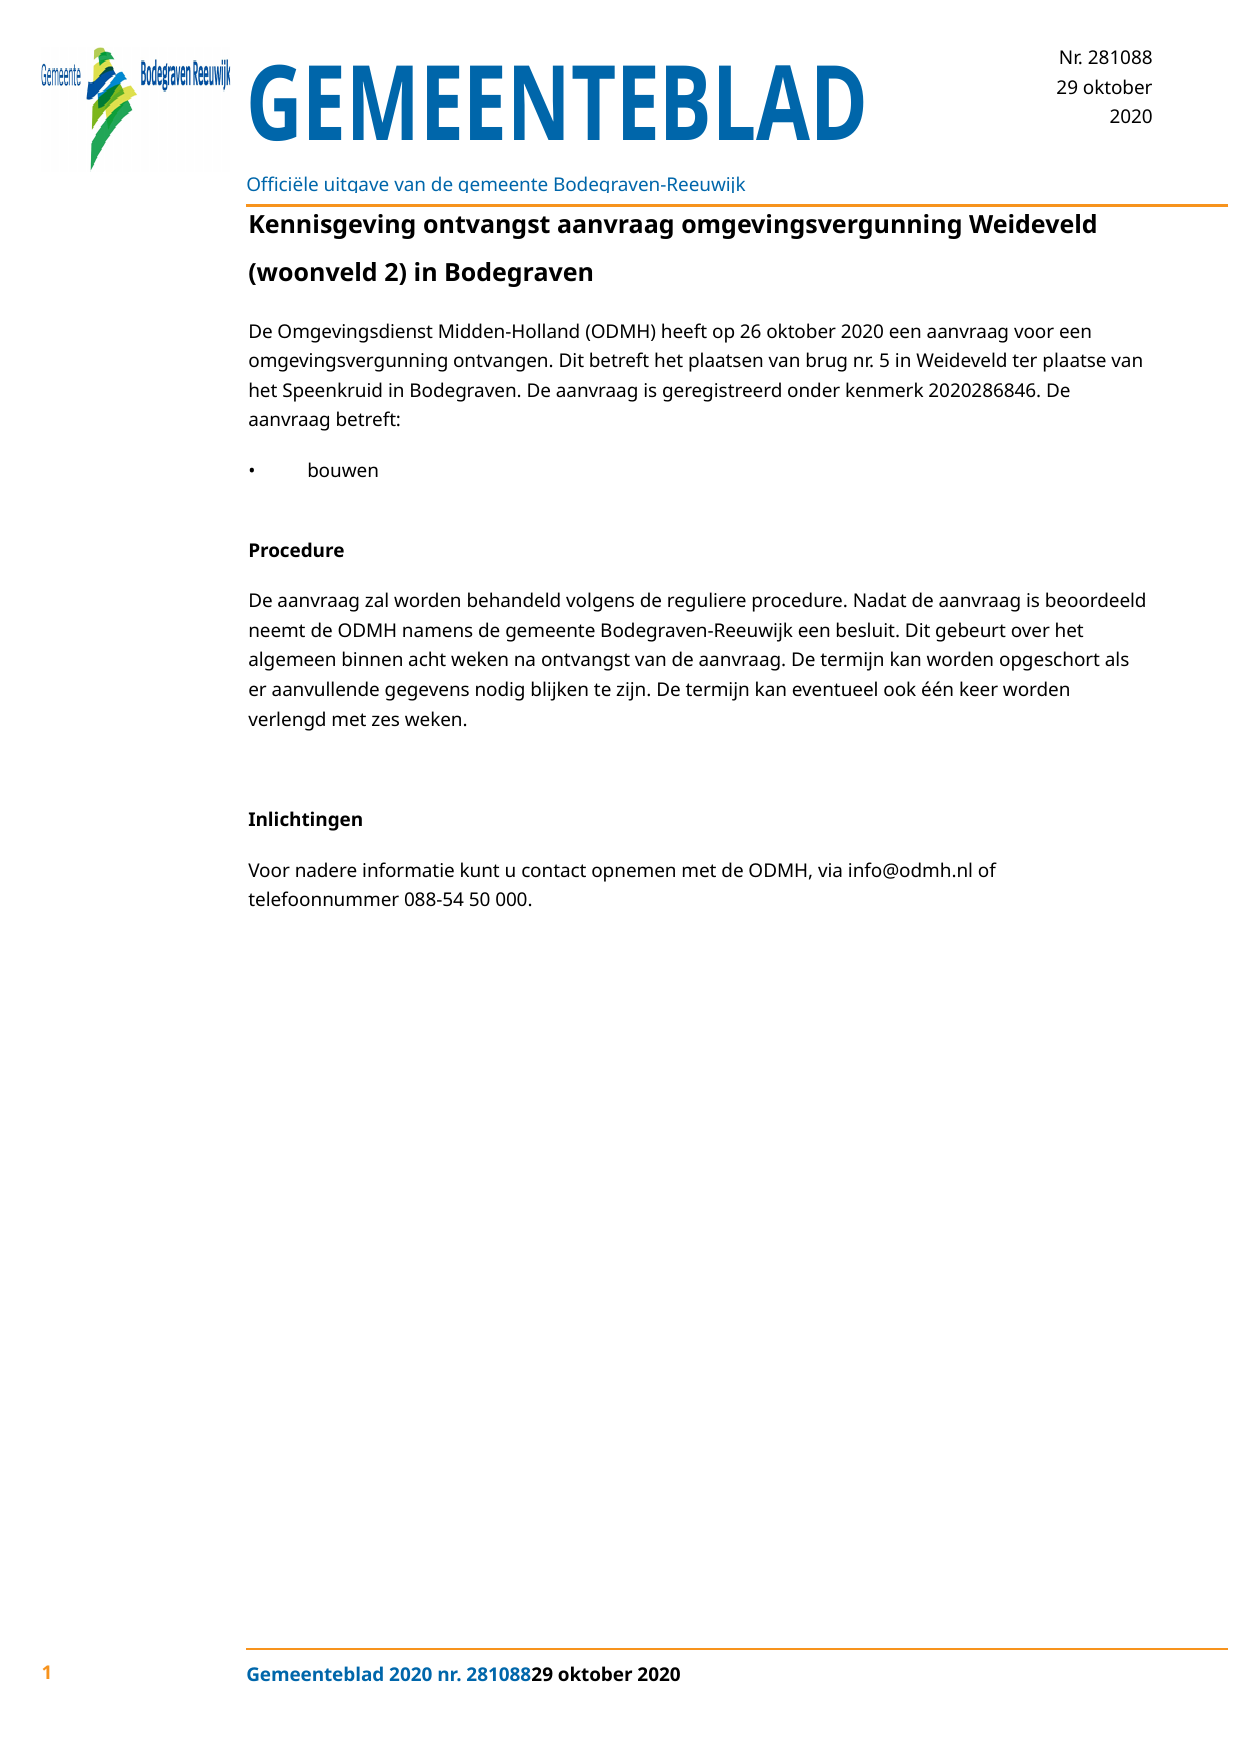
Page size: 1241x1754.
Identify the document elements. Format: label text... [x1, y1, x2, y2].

list bouwen [248, 457, 1152, 483]
text De aanvraag zal worden behandeld volgens de reguliere procedure. Nadat de aanvraag is beoordeeld neemt de ODMH namens de gemeente Bodegraven-Reeuwijk een besluit. Dit gebeurt over het algemeen binnen acht weken na ontvangst van de aanvraag. De termijn kan worden opgeschort als er aanvullende gegevens nodig blijken te zijn. De termijn kan eventueel ook één keer worden verlengd met zes weken. [248, 587, 1152, 732]
text Procedure [248, 537, 1152, 563]
text Voor nadere informatie kunt u contact opnemen met de ODMH, via info@odmh.nl of telefoonnummer 088-54 50 000. [248, 857, 1152, 912]
text Kennisgeving ontvangst aanvraag omgevingsvergunning Weideveld (woonveld 2) in Bodegraven [248, 207, 1152, 288]
text De Omgevingsdienst Midden-Holland (ODMH) heeft op 26 oktober 2020 een aanvraag voor een omgevingsvergunning ontvangen. Dit betreft het plaatsen van brug nr. 5 in Weideveld ter plaatse van het Speenkruid in Bodegraven. De aanvraag is geregistreerd onder kenmerk 2020286846. De aanvraag betreft: [248, 318, 1152, 432]
picture [41, 47, 231, 172]
text Inlichtingen [248, 807, 1152, 832]
